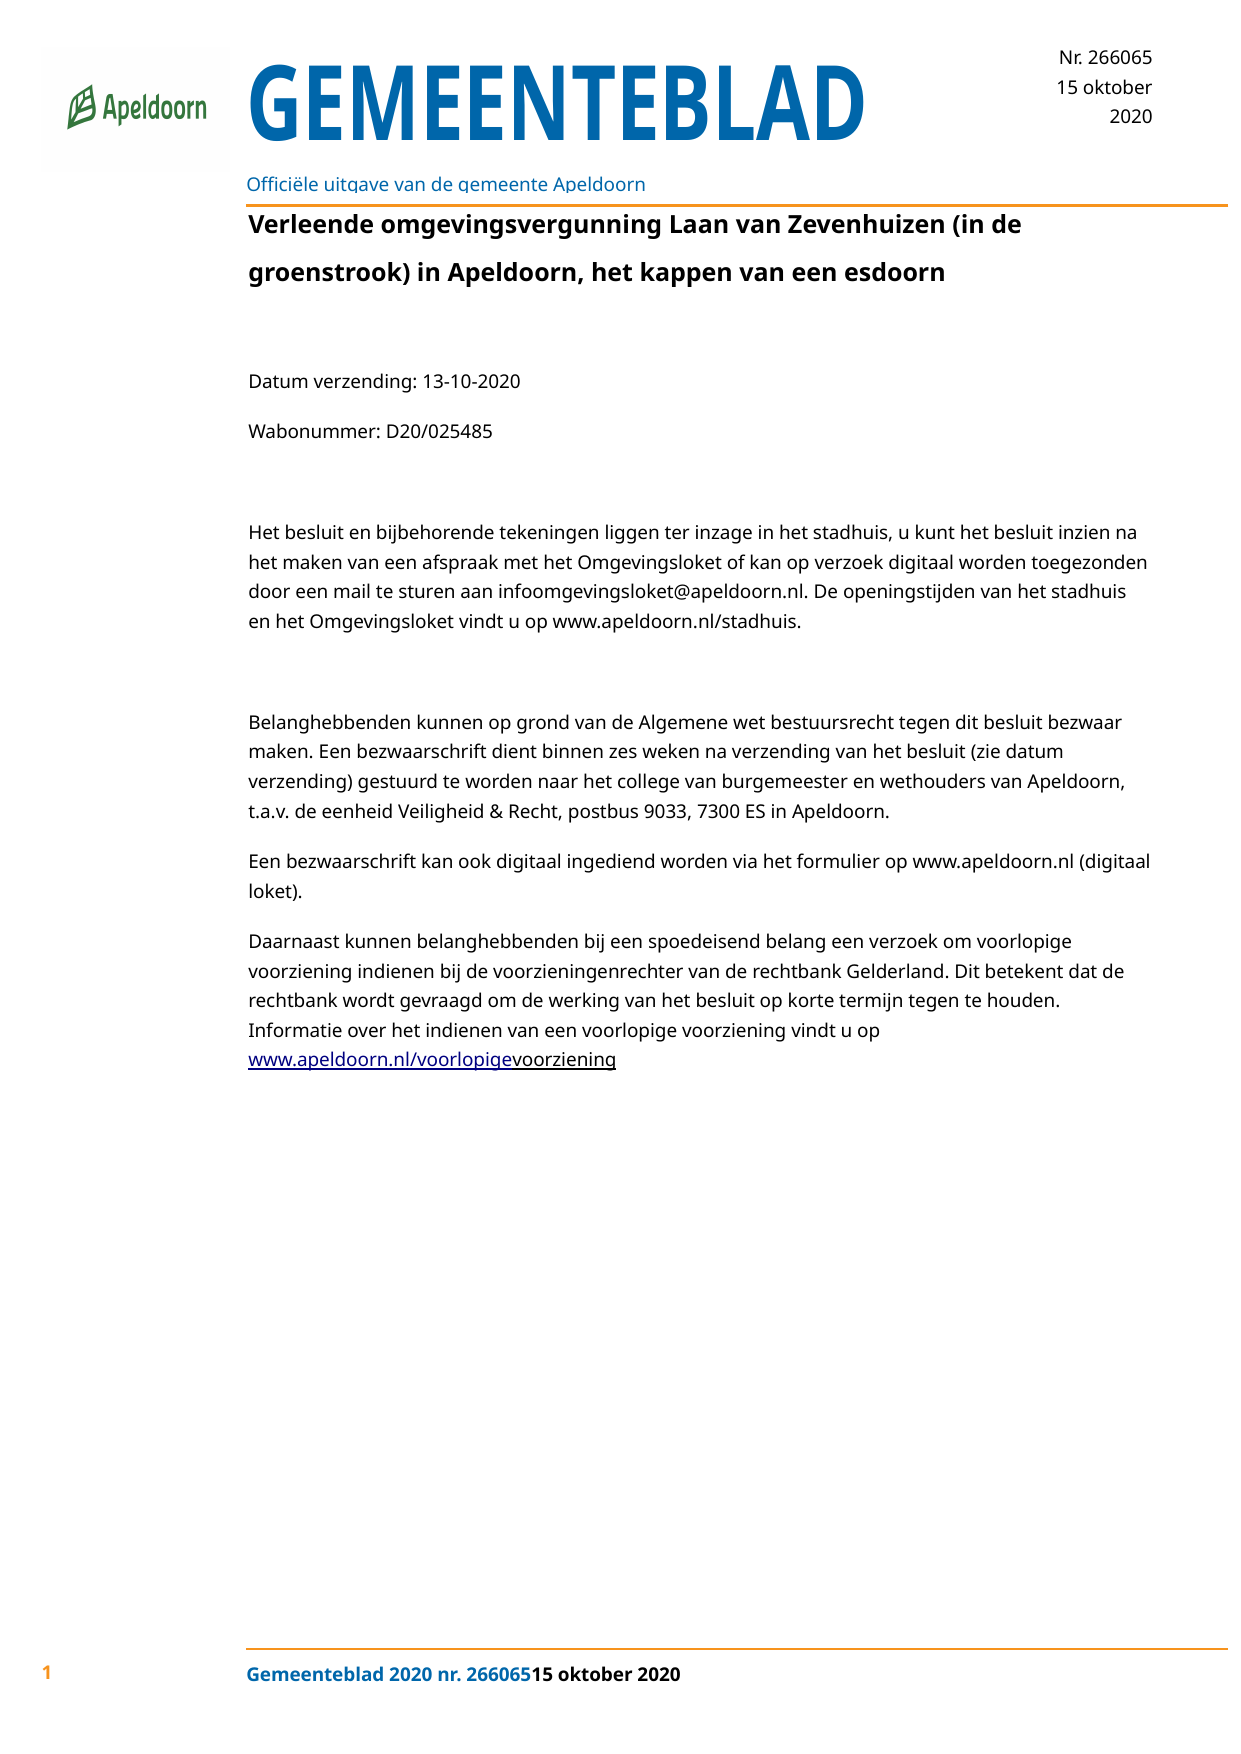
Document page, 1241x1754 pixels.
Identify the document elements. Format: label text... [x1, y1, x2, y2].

text Datum verzending: 13-10-2020 [248, 368, 1152, 394]
picture [41, 47, 231, 172]
text Daarnaast kunnen belanghebbenden bij een spoedeisend belang een verzoek om voorlopige voorziening indienen bij de voorzieningenrechter van de rechtbank Gelderland. Dit betekent dat de rechtbank wordt gevraagd om de werking van het besluit op korte termijn tegen te houden. Informatie over het indienen van een voorlopige voorziening vindt u op www.apeldoorn.nl/voorlopigevoorziening [248, 928, 1152, 1072]
text Wabonummer: D20/025485 [248, 419, 1152, 444]
text Een bezwaarschrift kan ook digitaal ingediend worden via het formulier op www.apeldoorn.nl (digitaal loket). [248, 848, 1152, 904]
text Belanghebbenden kunnen op grond van de Algemene wet bestuursrecht tegen dit besluit bezwaar maken. Een bezwaarschrift dient binnen zes weken na verzending van het besluit (zie datum verzending) gestuurd te worden naar het college van burgemeester en wethouders van Apeldoorn, t.a.v. de eenheid Veiligheid & Recht, postbus 9033, 7300 ES in Apeldoorn. [248, 709, 1152, 824]
text Verleende omgevingsvergunning Laan van Zevenhuizen (in de groenstrook) in Apeldoorn, het kappen van een esdoorn [248, 207, 1152, 288]
text Het besluit en bijbehorende tekeningen liggen ter inzage in het stadhuis, u kunt het besluit inzien na het maken van een afspraak met het Omgevingsloket of kan op verzoek digitaal worden toegezonden door een mail te sturen aan infoomgevingsloket@apeldoorn.nl. De openingstijden van het stadhuis en het Omgevingsloket vindt u op www.apeldoorn.nl/stadhuis. [248, 519, 1152, 634]
